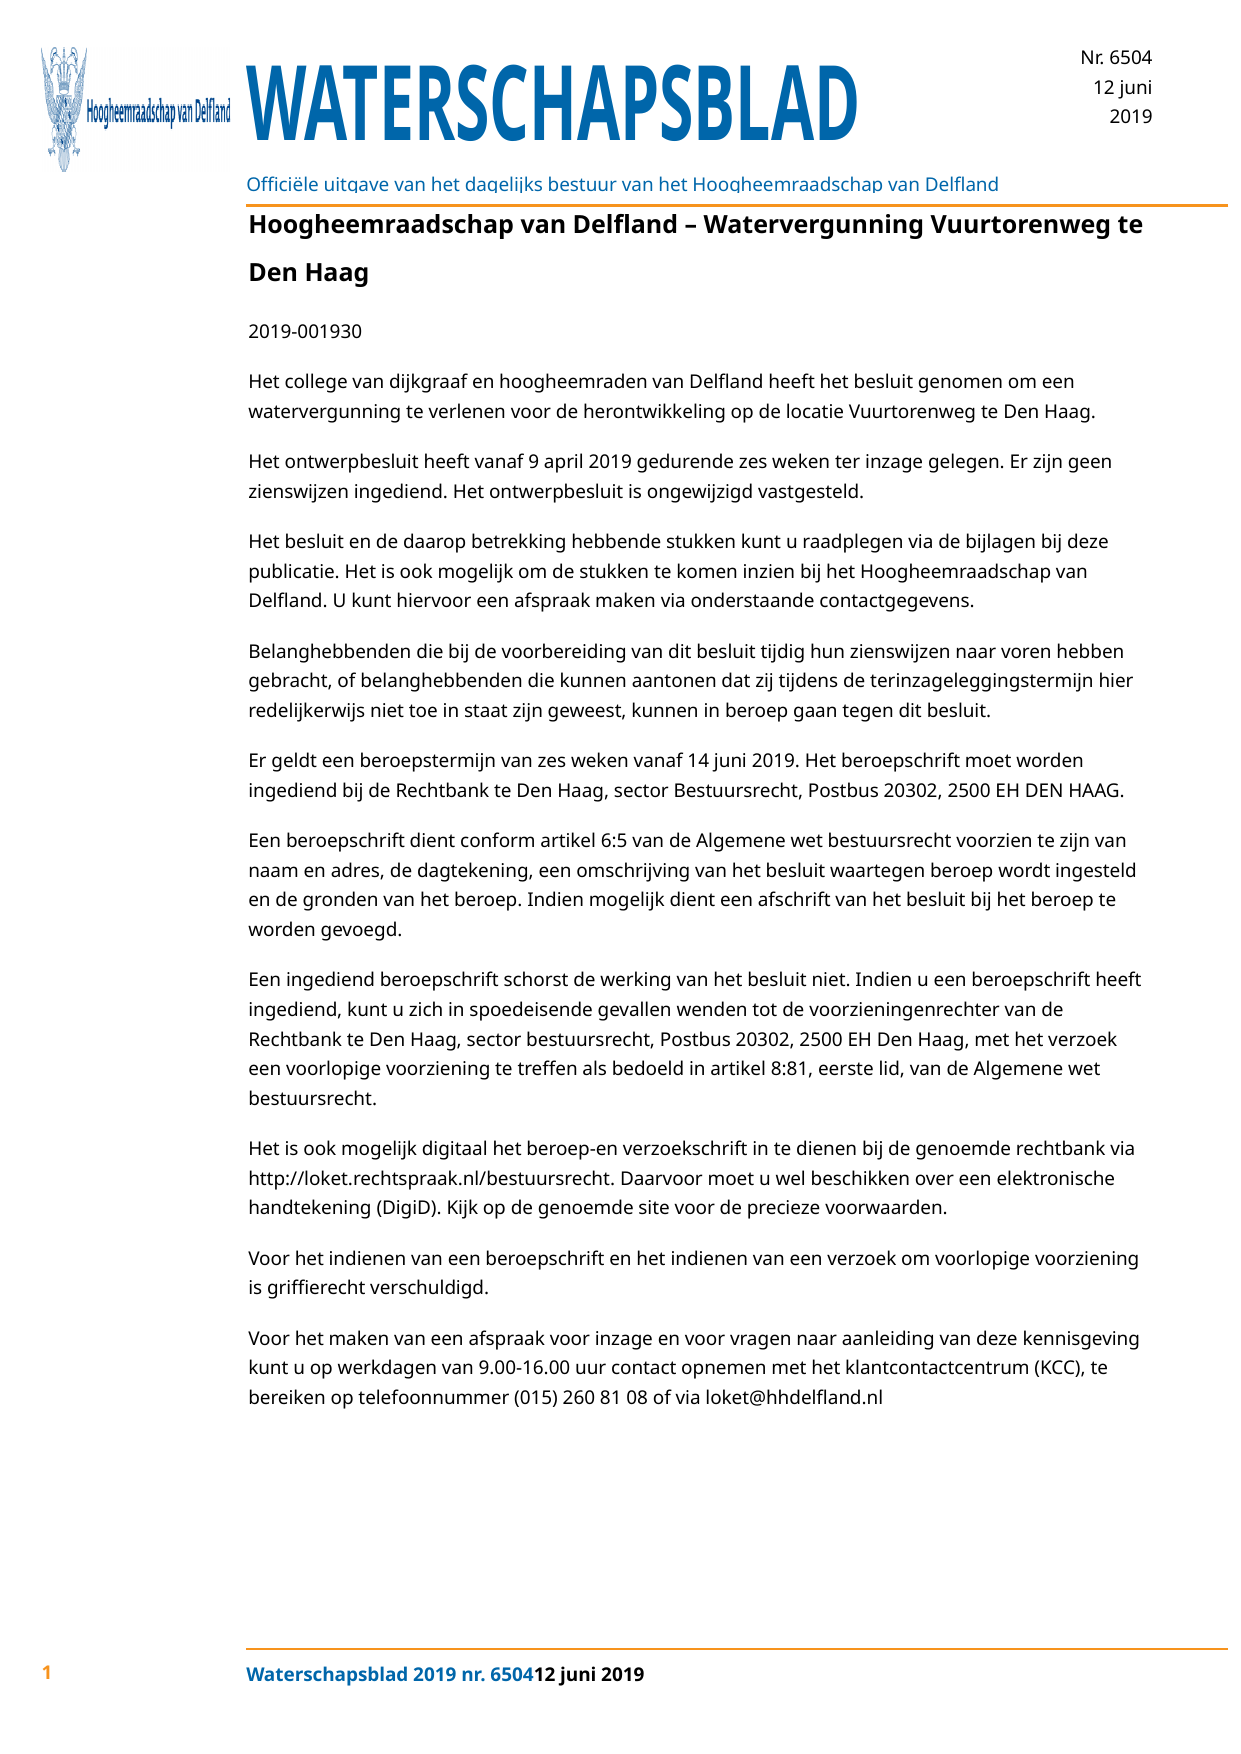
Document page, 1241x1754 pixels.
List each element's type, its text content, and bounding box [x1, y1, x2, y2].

picture [41, 47, 231, 172]
text Voor het maken van een afspraak voor inzage en voor vragen naar aanleiding van deze kennisgeving kunt u op werkdagen van 9.00-16.00 uur contact opnemen met het klantcontactcentrum (KCC), te bereiken op telefoonnummer (015) 260 81 08 of via loket@hhdelfland.nl [248, 1325, 1152, 1410]
text Het college van dijkgraaf en hoogheemraden van Delfland heeft het besluit genomen om een watervergunning te verlenen voor de herontwikkeling op de locatie Vuurtorenweg te Den Haag. [248, 368, 1152, 424]
text Hoogheemraadschap van Delfland – Watervergunning Vuurtorenweg te Den Haag [248, 207, 1152, 288]
text Er geldt een beroepstermijn van zes weken vanaf 14 juni 2019. Het beroepschrift moet worden ingediend bij de Rechtbank te Den Haag, sector Bestuursrecht, Postbus 20302, 2500 EH DEN HAAG. [248, 747, 1152, 803]
text Het is ook mogelijk digitaal het beroep-en verzoekschrift in te dienen bij de genoemde rechtbank via http://loket.rechtspraak.nl/bestuursrecht. Daarvoor moet u wel beschikken over een elektronische handtekening (DigiD). Kijk op de genoemde site voor de precieze voorwaarden. [248, 1135, 1152, 1220]
text Een ingediend beroepschrift schorst de werking van het besluit niet. Indien u een beroepschrift heeft ingediend, kunt u zich in spoedeisende gevallen wenden tot de voorzieningenrechter van de Rechtbank te Den Haag, sector bestuursrecht, Postbus 20302, 2500 EH Den Haag, met het verzoek een voorlopige voorziening te treffen als bedoeld in artikel 8:81, eerste lid, van de Algemene wet bestuursrecht. [248, 967, 1152, 1111]
text Een beroepschrift dient conform artikel 6:5 van de Algemene wet bestuursrecht voorzien te zijn van naam en adres, de dagtekening, een omschrijving van het besluit waartegen beroep wordt ingesteld en de gronden van het beroep. Indien mogelijk dient een afschrift van het besluit bij het beroep te worden gevoegd. [248, 827, 1152, 942]
text Belanghebbenden die bij de voorbereiding van dit besluit tijdig hun zienswijzen naar voren hebben gebracht, of belanghebbenden die kunnen aantonen dat zij tijdens de terinzageleggingstermijn hier redelijkerwijs niet toe in staat zijn geweest, kunnen in beroep gaan tegen dit besluit. [248, 638, 1152, 723]
text Het ontwerpbesluit heeft vanaf 9 april 2019 gedurende zes weken ter inzage gelegen. Er zijn geen zienswijzen ingediend. Het ontwerpbesluit is ongewijzigd vastgesteld. [248, 448, 1152, 504]
text Het besluit en de daarop betrekking hebbende stukken kunt u raadplegen via de bijlagen bij deze publicatie. Het is ook mogelijk om de stukken te komen inzien bij het Hoogheemraadschap van Delfland. U kunt hiervoor een afspraak maken via onderstaande contactgegevens. [248, 528, 1152, 613]
text Voor het indienen van een beroepschrift en het indienen van een verzoek om voorlopige voorziening is griffierecht verschuldigd. [248, 1245, 1152, 1300]
text 2019-001930 [248, 318, 1152, 344]
